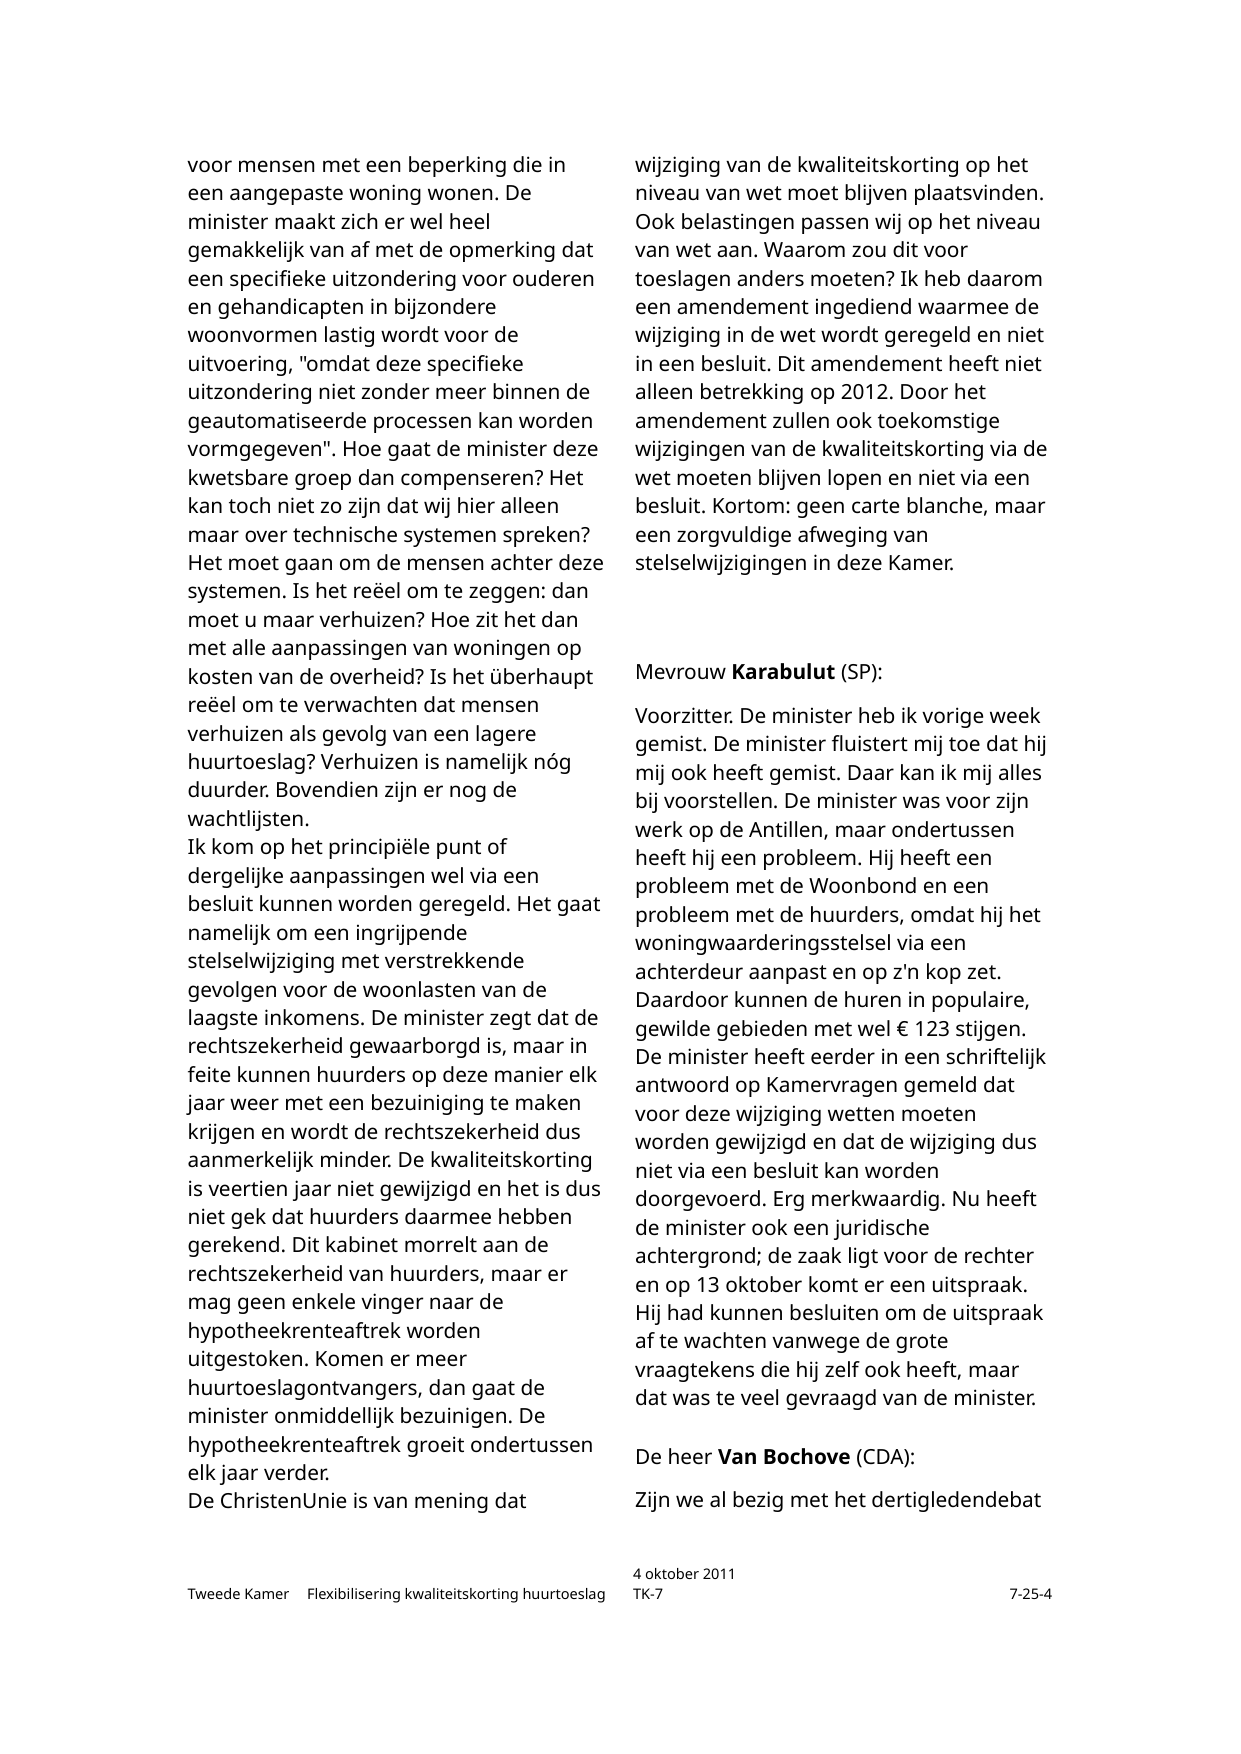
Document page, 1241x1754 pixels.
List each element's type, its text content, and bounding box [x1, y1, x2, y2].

text  [635, 607, 1053, 635]
text Ik kom op het principiële punt of dergelijke aanpassingen wel via een besluit kunnen worden geregeld. Het gaat namelijk om een ingrijpende stelselwijziging met verstrekkende gevolgen voor de woonlasten van de laagste inkomens. De minister zegt dat de rechtszekerheid gewaarborgd is, maar in feite kunnen huurders op deze manier elk jaar weer met een bezuiniging te maken krijgen en wordt de rechtszekerheid dus aanmerkelijk minder. De kwaliteitskorting is veertien jaar niet gewijzigd en het is dus niet gek dat huurders daarmee hebben gerekend. Dit kabinet morrelt aan de rechtszekerheid van huurders, maar er mag geen enkele vinger naar de hypotheekrenteaftrek worden uitgestoken. Komen er meer huurtoeslagontvangers, dan gaat de minister onmiddellijk bezuinigen. De hypotheekrenteaftrek groeit ondertussen elk jaar verder. [187, 832, 605, 1487]
text De ChristenUnie is van mening dat [187, 1487, 605, 1515]
text Mevrouw Karabulut (SP): [635, 657, 1053, 686]
text Zijn we al bezig met het dertigledendebat [635, 1485, 1053, 1514]
text voor mensen met een beperking die in een aangepaste woning wonen. De minister maakt zich er wel heel gemakkelijk van af met de opmerking dat een specifieke uitzondering voor ouderen en gehandicapten in bijzondere woonvormen lastig wordt voor de uitvoering, "omdat deze specifieke uitzondering niet zonder meer binnen de geautomatiseerde processen kan worden vormgegeven". Hoe gaat de minister deze kwetsbare groep dan compenseren? Het kan toch niet zo zijn dat wij hier alleen maar over technische systemen spreken? Het moet gaan om de mensen achter deze systemen. Is het reëel om te zeggen: dan moet u maar verhuizen? Hoe zit het dan met alle aanpassingen van woningen op kosten van de overheid? Is het überhaupt reëel om te verwachten dat mensen verhuizen als gevolg van een lagere huurtoeslag? Verhuizen is namelijk nóg duurder. Bovendien zijn er nog de wachtlijsten. [187, 150, 605, 832]
text wijziging van de kwaliteitskorting op het niveau van wet moet blijven plaatsvinden. Ook belastingen passen wij op het niveau van wet aan. Waarom zou dit voor toeslagen anders moeten? Ik heb daarom een amendement ingediend waarmee de wijziging in de wet wordt geregeld en niet in een besluit. Dit amendement heeft niet alleen betrekking op 2012. Door het amendement zullen ook toekomstige wijzigingen van de kwaliteitskorting via de wet moeten blijven lopen en niet via een besluit. Kortom: geen carte blanche, maar een zorgvuldige afweging van stelselwijzigingen in deze Kamer. [635, 150, 1053, 577]
text Voorzitter. De minister heb ik vorige week gemist. De minister fluistert mij toe dat hij mij ook heeft gemist. Daar kan ik mij alles bij voorstellen. De minister was voor zijn werk op de Antillen, maar ondertussen heeft hij een probleem. Hij heeft een probleem met de Woonbond en een probleem met de huurders, omdat hij het woningwaarderingsstelsel via een achterdeur aanpast en op z'n kop zet. Daardoor kunnen de huren in populaire, gewilde gebieden met wel € 123 stijgen. De minister heeft eerder in een schriftelijk antwoord op Kamervragen gemeld dat voor deze wijziging wetten moeten worden gewijzigd en dat de wijziging dus niet via een besluit kan worden doorgevoerd. Erg merkwaardig. Nu heeft de minister ook een juridische achtergrond; de zaak ligt voor de rechter en op 13 oktober komt er een uitspraak. Hij had kunnen besluiten om de uitspraak af te wachten vanwege de grote vraagtekens die hij zelf ook heeft, maar dat was te veel gevraagd van de minister. [635, 701, 1053, 1412]
text De heer Van Bochove (CDA): [635, 1442, 1053, 1470]
